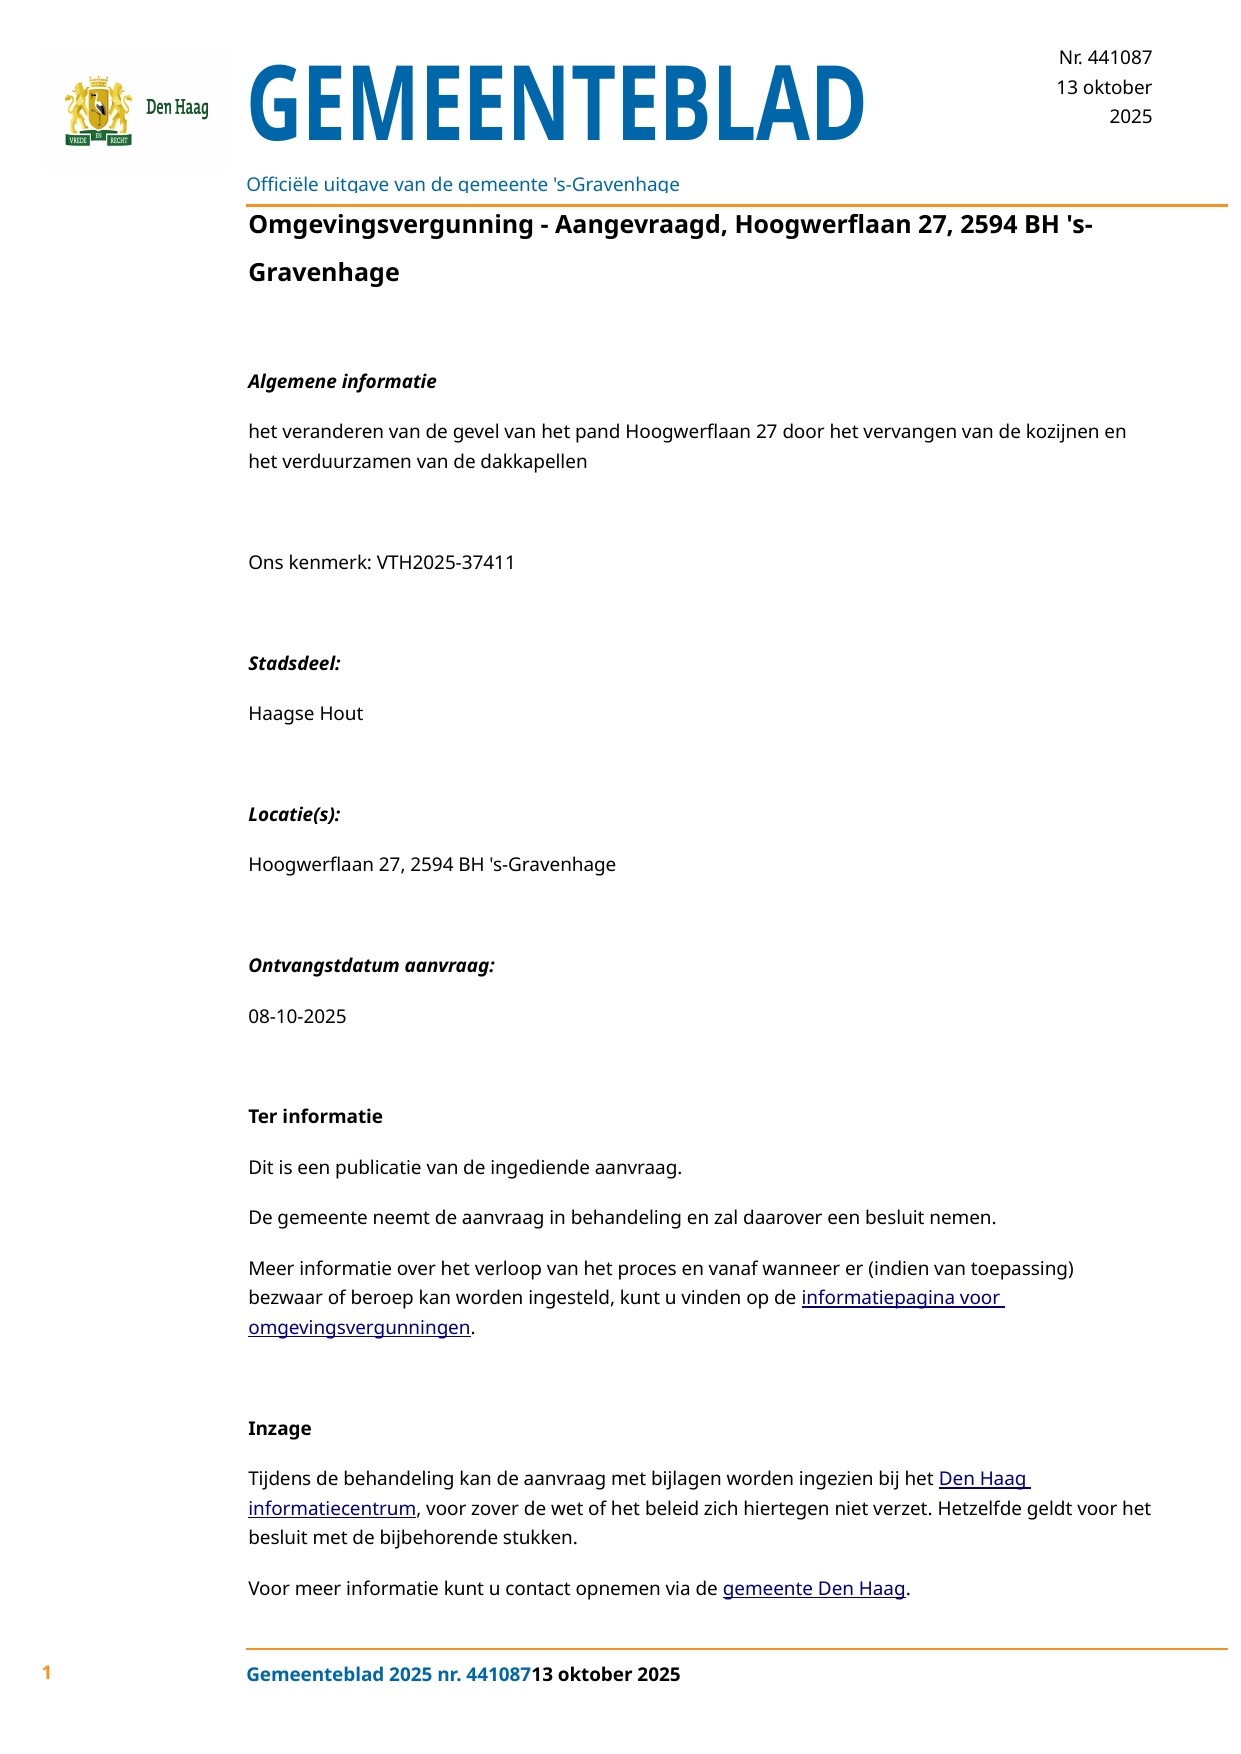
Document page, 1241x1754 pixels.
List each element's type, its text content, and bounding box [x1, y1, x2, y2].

text Tijdens de behandeling kan de aanvraag met bijlagen worden ingezien bij het Den Haag informatiecentrum, voor zover de wet of het beleid zich hiertegen niet verzet. Hetzelfde geldt voor het besluit met de bijbehorende stukken. [248, 1465, 1152, 1550]
text Omgevingsvergunning - Aangevraagd, Hoogwerflaan 27, 2594 BH 's-Gravenhage [248, 207, 1152, 288]
text Meer informatie over het verloop van het proces en vanaf wanneer er (indien van toepassing) bezwaar of beroep kan worden ingesteld, kunt u vinden op de informatiepagina voor omgevingsvergunningen. [248, 1255, 1152, 1340]
text Ter informatie [248, 1104, 1152, 1129]
text Algemene informatie [248, 368, 1152, 394]
text het veranderen van de gevel van het pand Hoogwerflaan 27 door het vervangen van de kozijnen en het verduurzamen van de dakkapellen [248, 419, 1152, 474]
text Dit is een publicatie van de ingediende aanvraag. [248, 1154, 1152, 1180]
text 08-10-2025 [248, 1003, 1152, 1029]
text Haagse Hout [248, 700, 1152, 726]
text Stadsdeel: [248, 650, 1152, 676]
text Ontvangstdatum aanvraag: [248, 952, 1152, 978]
text Locatie(s): [248, 801, 1152, 827]
text Inzage [248, 1415, 1152, 1441]
text Voor meer informatie kunt u contact opnemen via de gemeente Den Haag. [248, 1575, 1152, 1601]
text Hoogwerflaan 27, 2594 BH 's-Gravenhage [248, 852, 1152, 877]
text Ons kenmerk: VTH2025-37411 [248, 549, 1152, 575]
text De gemeente neemt de aanvraag in behandeling en zal daarover een besluit nemen. [248, 1204, 1152, 1230]
picture [41, 47, 231, 172]
